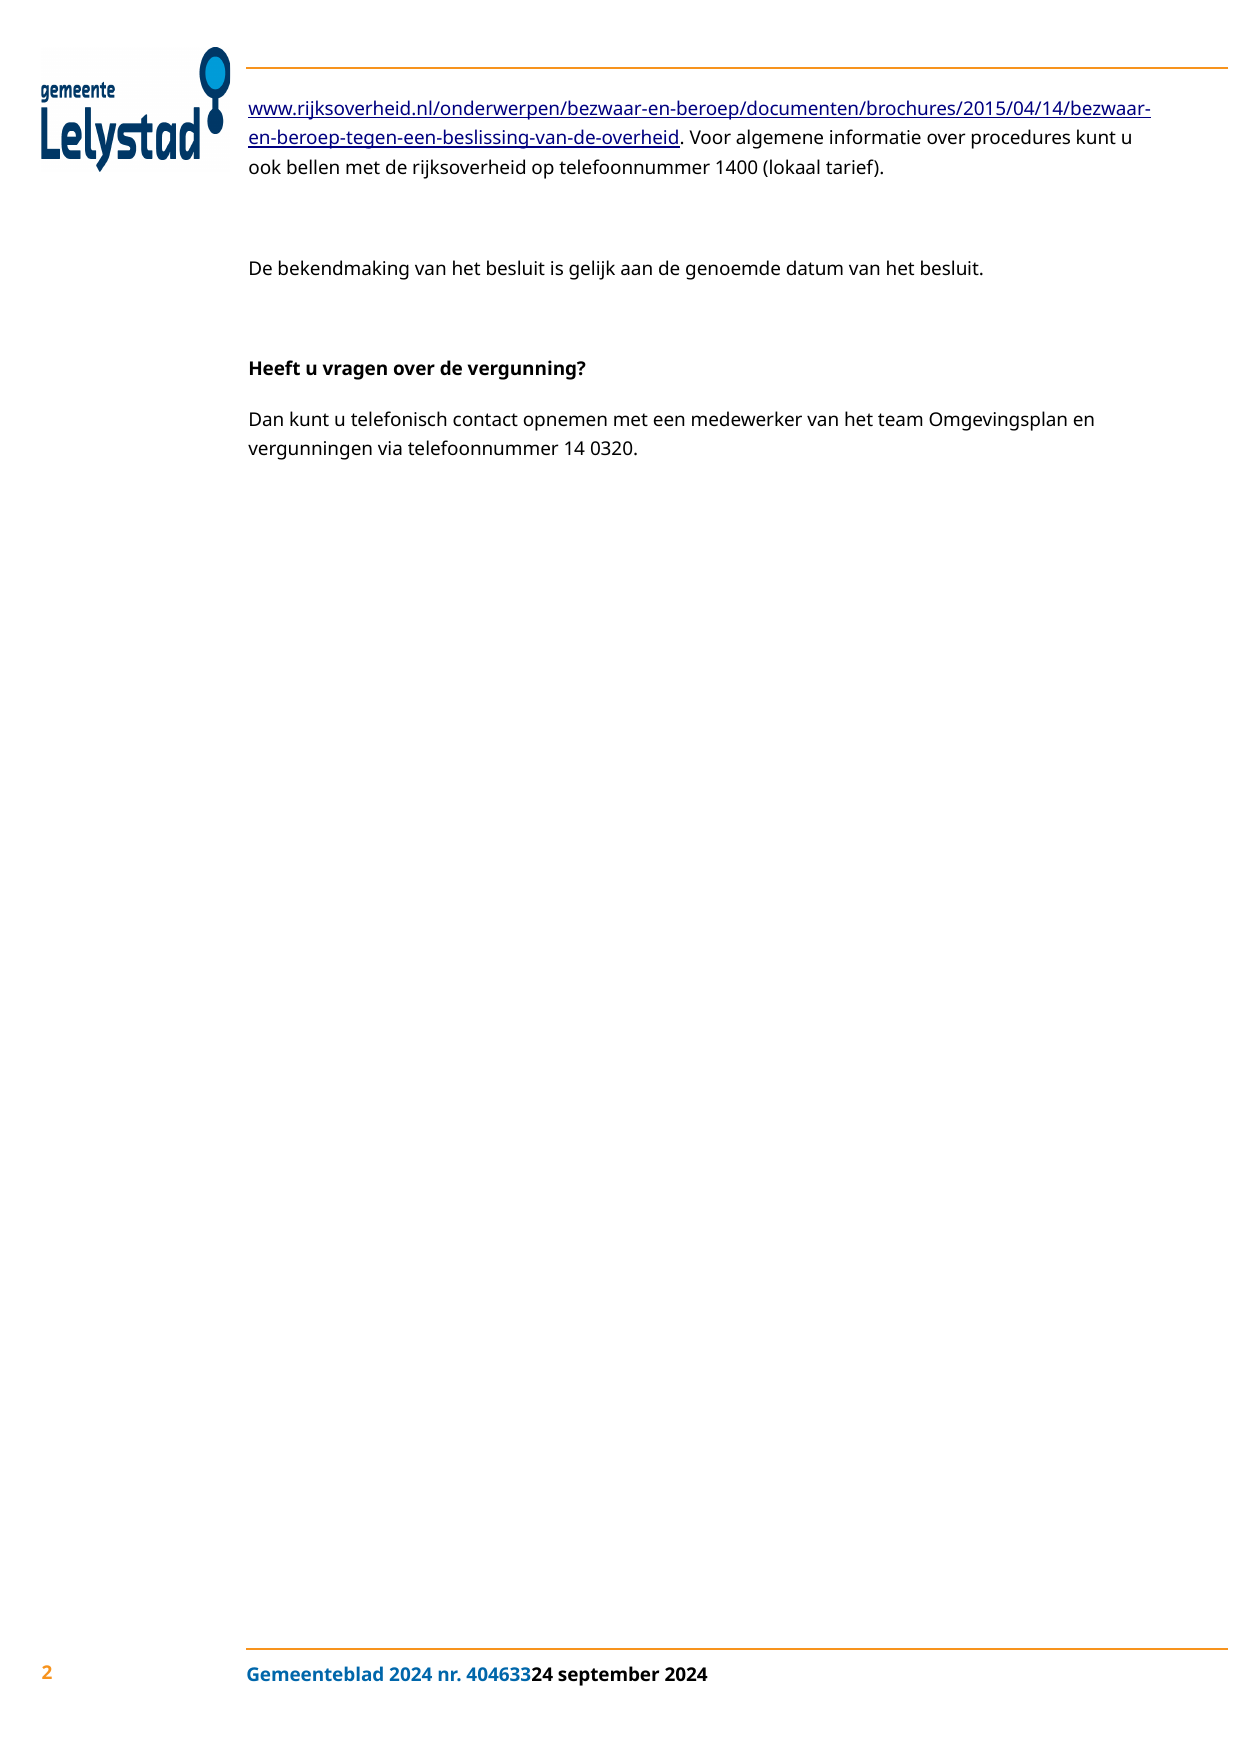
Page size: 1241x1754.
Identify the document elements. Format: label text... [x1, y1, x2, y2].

text Dan kunt u telefonisch contact opnemen met een medewerker van het team Omgevingsplan en vergunningen via telefoonnummer 14 0320. [248, 406, 1152, 461]
picture [41, 47, 231, 172]
text De bekendmaking van het besluit is gelijk aan de genoemde datum van het besluit. [248, 255, 1152, 281]
text www.rijksoverheid.nl/onderwerpen/bezwaar-en-beroep/documenten/brochures/2015/04/14/bezwaar-en-beroep-tegen-een-beslissing-van-de-overheid. Voor algemene informatie over procedures kunt u ook bellen met de rijksoverheid op telefoonnummer 1400 (lokaal tarief). [248, 95, 1152, 180]
text Heeft u vragen over de vergunning? [248, 356, 1152, 381]
